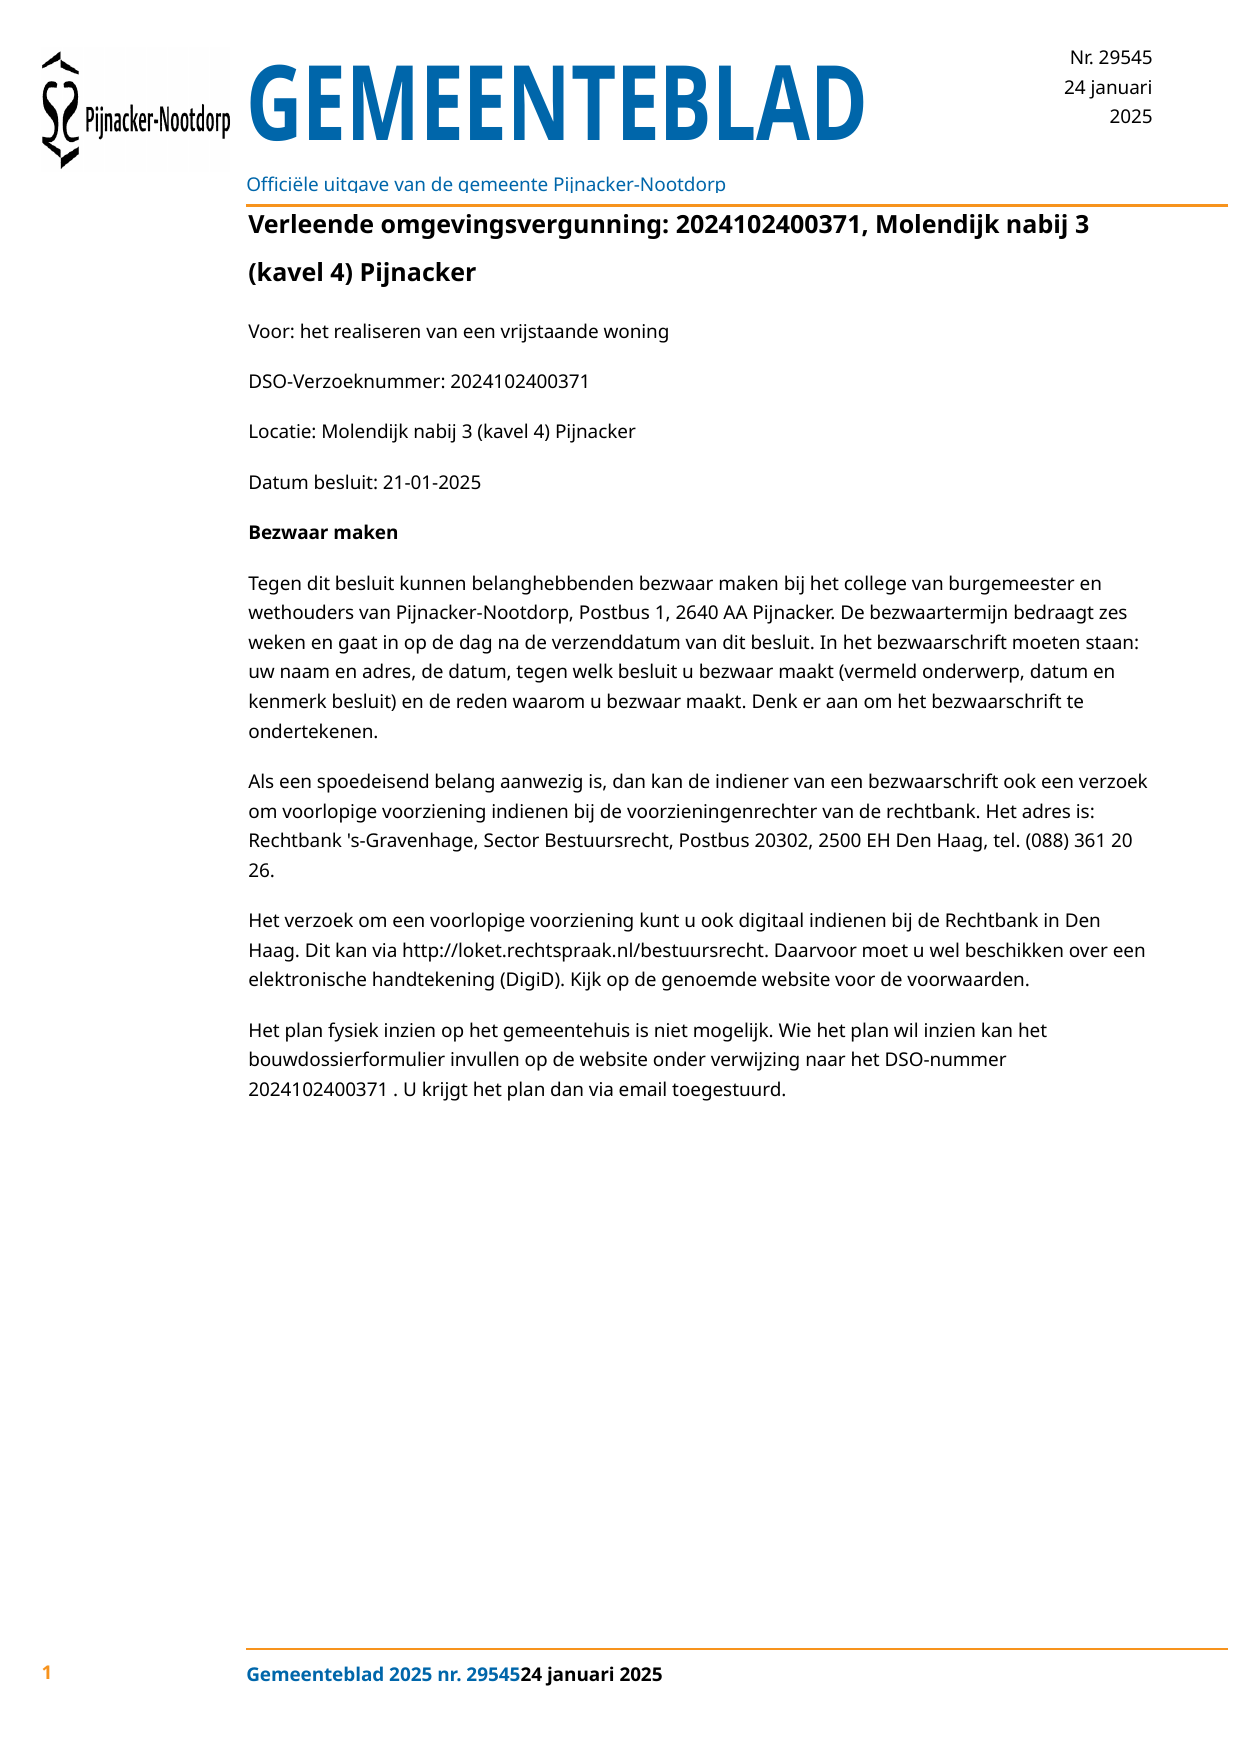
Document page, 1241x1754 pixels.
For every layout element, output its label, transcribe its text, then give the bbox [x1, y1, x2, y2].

text Het plan fysiek inzien op het gemeentehuis is niet mogelijk. Wie het plan wil inzien kan het bouwdossierformulier invullen op de website onder verwijzing naar het DSO-nummer 2024102400371 . U krijgt het plan dan via email toegestuurd. [248, 1017, 1152, 1102]
text Het verzoek om een voorlopige voorziening kunt u ook digitaal indienen bij de Rechtbank in Den Haag. Dit kan via http://loket.rechtspraak.nl/bestuursrecht. Daarvoor moet u wel beschikken over een elektronische handtekening (DigiD). Kijk op de genoemde website voor de voorwaarden. [248, 907, 1152, 992]
text Voor: het realiseren van een vrijstaande woning [248, 318, 1152, 344]
picture [41, 47, 231, 172]
text Tegen dit besluit kunnen belanghebbenden bezwaar maken bij het college van burgemeester en wethouders van Pijnacker-Nootdorp, Postbus 1, 2640 AA Pijnacker. De bezwaartermijn bedraagt zes weken en gaat in op de dag na de verzenddatum van dit besluit. In het bezwaarschrift moeten staan: uw naam en adres, de datum, tegen welk besluit u bezwaar maakt (vermeld onderwerp, datum en kenmerk besluit) en de reden waarom u bezwaar maakt. Denk er aan om het bezwaarschrift te ondertekenen. [248, 570, 1152, 744]
text Als een spoedeisend belang aanwezig is, dan kan de indiener van een bezwaarschrift ook een verzoek om voorlopige voorziening indienen bij de voorzieningenrechter van de rechtbank. Het adres is: Rechtbank 's-Gravenhage, Sector Bestuursrecht, Postbus 20302, 2500 EH Den Haag, tel. (088) 361 20 26. [248, 768, 1152, 883]
text Bezwaar maken [248, 519, 1152, 545]
text Datum besluit: 21-01-2025 [248, 469, 1152, 495]
text Verleende omgevingsvergunning: 2024102400371, Molendijk nabij 3 (kavel 4) Pijnacker [248, 207, 1152, 288]
text Locatie: Molendijk nabij 3 (kavel 4) Pijnacker [248, 419, 1152, 444]
text DSO-Verzoeknummer: 2024102400371 [248, 368, 1152, 394]
